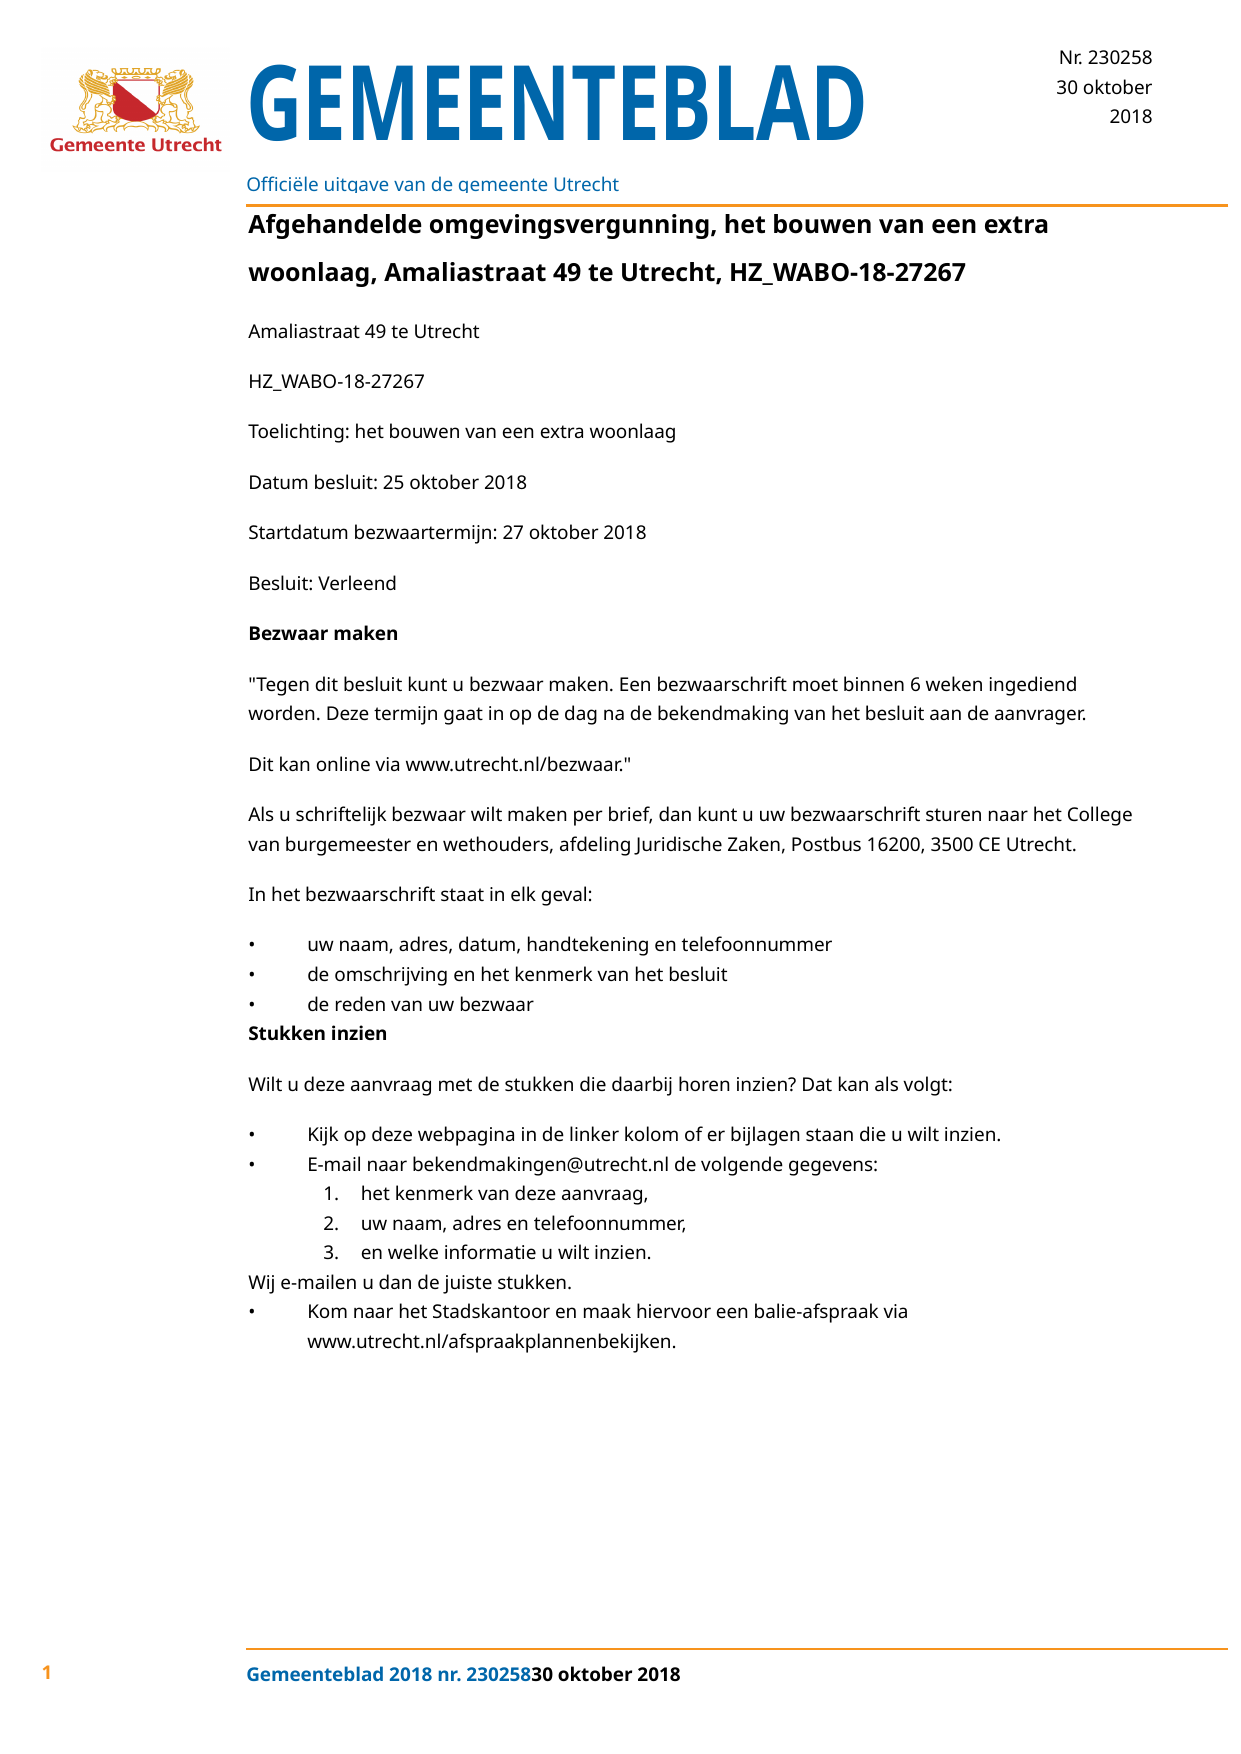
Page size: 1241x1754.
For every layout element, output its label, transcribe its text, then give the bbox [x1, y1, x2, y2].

list uw naam, adres, datum, handtekening en telefoonnummer [248, 932, 1152, 957]
list en welke informatie u wilt inzien. [323, 1239, 1152, 1265]
text Datum besluit: 25 oktober 2018 [248, 469, 1152, 495]
text "Tegen dit besluit kunt u bezwaar maken. Een bezwaarschrift moet binnen 6 weken ingediend worden. Deze termijn gaat in op de dag na de bekendmaking van het besluit aan de aanvrager. [248, 671, 1152, 726]
list het kenmerk van deze aanvraag, [323, 1180, 1152, 1206]
list Kijk op deze webpagina in de linker kolom of er bijlagen staan die u wilt inzien. [248, 1121, 1152, 1147]
text HZ_WABO-18-27267 [248, 368, 1152, 394]
list de omschrijving en het kenmerk van het besluit [248, 961, 1152, 987]
text Dit kan online via www.utrecht.nl/bezwaar." [248, 751, 1152, 777]
text In het bezwaarschrift staat in elk geval: [248, 881, 1152, 907]
text Wij e-mailen u dan de juiste stukken. [248, 1269, 1152, 1295]
text Besluit: Verleend [248, 570, 1152, 596]
text Bezwaar maken [248, 620, 1152, 646]
list uw naam, adres en telefoonnummer, [323, 1210, 1152, 1236]
text Als u schriftelijk bezwaar wilt maken per brief, dan kunt u uw bezwaarschrift sturen naar het College van burgemeester en wethouders, afdeling Juridische Zaken, Postbus 16200, 3500 CE Utrecht. [248, 801, 1152, 857]
list E-mail naar bekendmakingen@utrecht.nl de volgende gegevens: [248, 1151, 1152, 1177]
picture [41, 47, 231, 172]
list Kom naar het Stadskantoor en maak hiervoor een balie-afspraak via www.utrecht.nl/afspraakplannenbekijken. [248, 1299, 1152, 1354]
text Wilt u deze aanvraag met de stukken die daarbij horen inzien? Dat kan als volgt: [248, 1071, 1152, 1097]
text Startdatum bezwaartermijn: 27 oktober 2018 [248, 519, 1152, 545]
text Amaliastraat 49 te Utrecht [248, 318, 1152, 344]
text Toelichting: het bouwen van een extra woonlaag [248, 419, 1152, 444]
text Afgehandelde omgevingsvergunning, het bouwen van een extra woonlaag, Amaliastraat 49 te Utrecht, HZ_WABO-18-27267 [248, 207, 1152, 288]
list de reden van uw bezwaar [248, 991, 1152, 1017]
text Stukken inzien [248, 1020, 1152, 1046]
